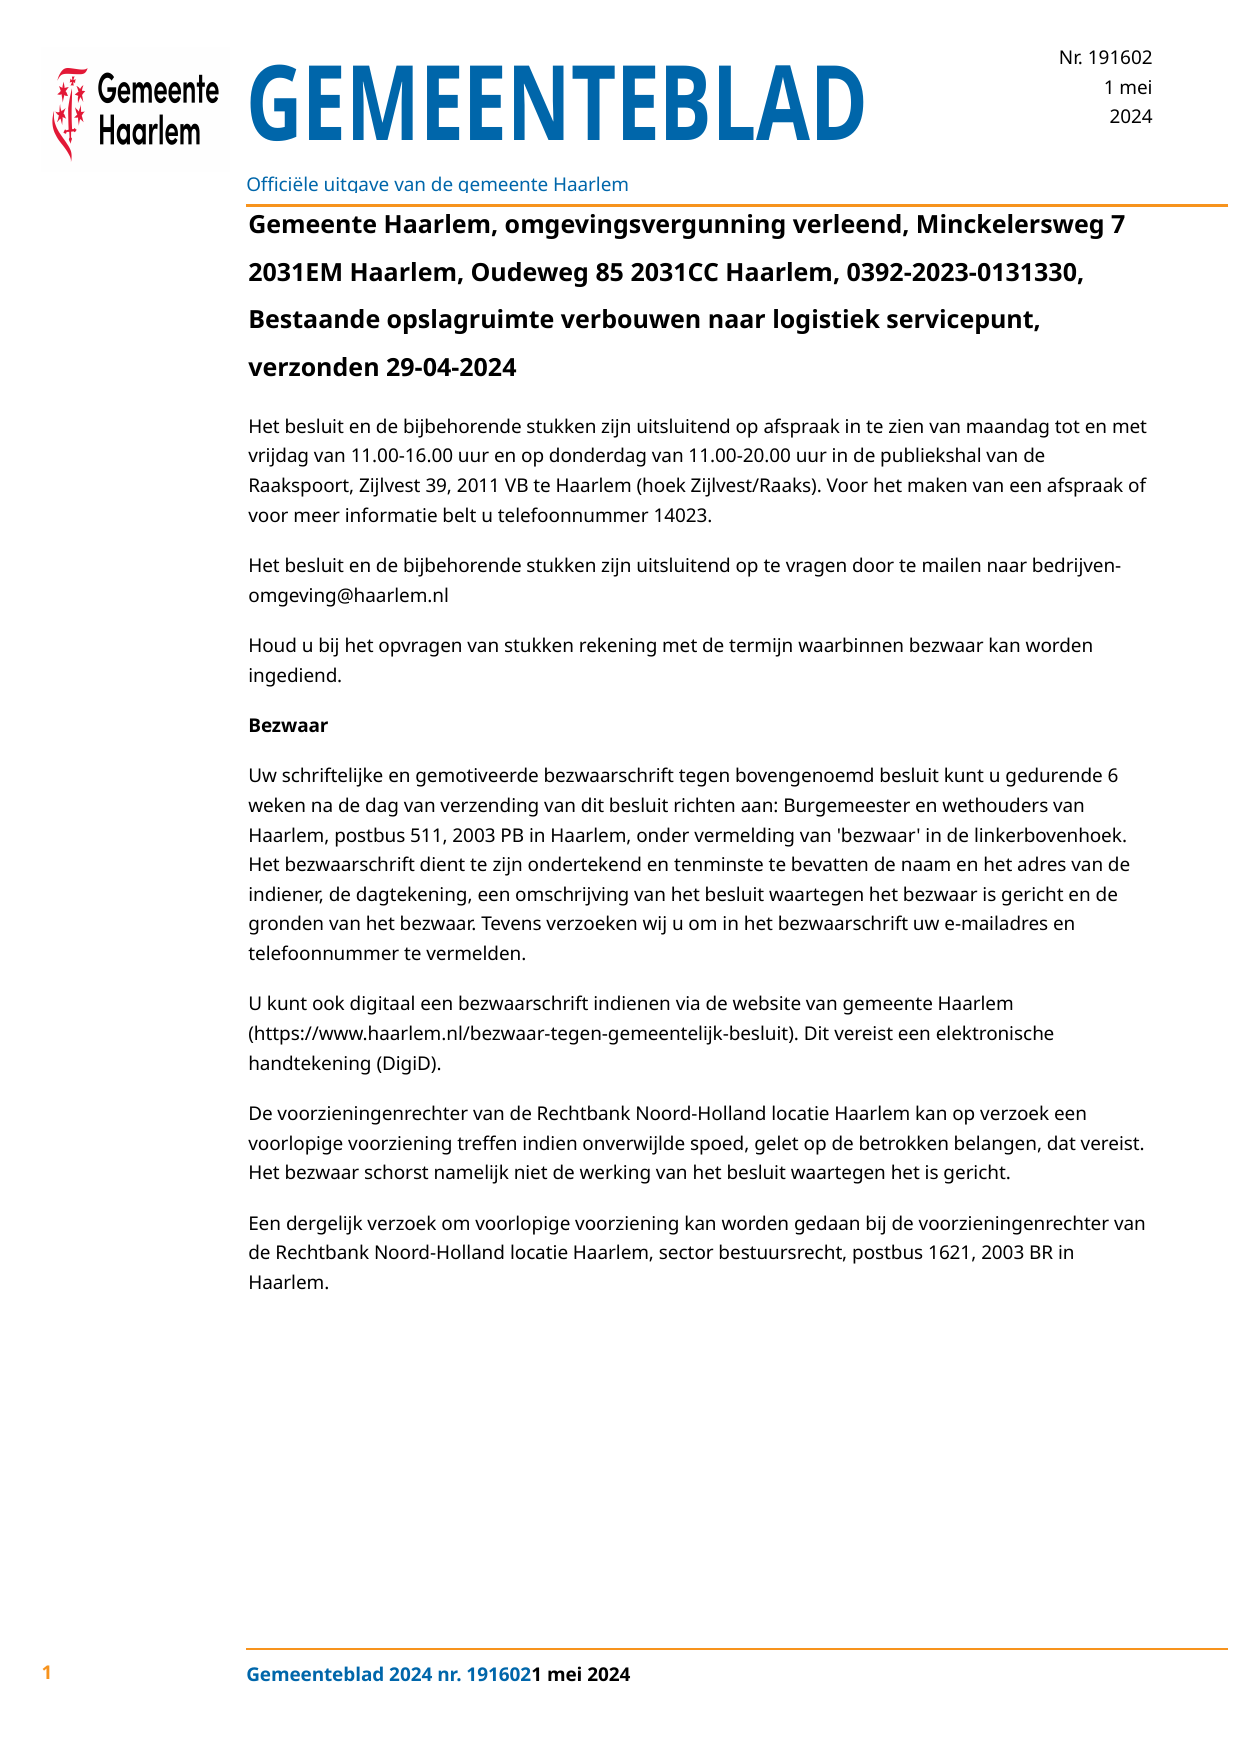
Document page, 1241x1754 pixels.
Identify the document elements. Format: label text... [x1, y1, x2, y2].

text De voorzieningenrechter van de Rechtbank Noord-Holland locatie Haarlem kan op verzoek een voorlopige voorziening treffen indien onverwijlde spoed, gelet op de betrokken belangen, dat vereist. Het bezwaar schorst namelijk niet de werking van het besluit waartegen het is gericht. [248, 1100, 1152, 1185]
text Het besluit en de bijbehorende stukken zijn uitsluitend op te vragen door te mailen naar bedrijven-omgeving@haarlem.nl [248, 552, 1152, 608]
text Bezwaar [248, 712, 1152, 738]
text Houd u bij het opvragen van stukken rekening met de termijn waarbinnen bezwaar kan worden ingediend. [248, 632, 1152, 688]
text Het besluit en de bijbehorende stukken zijn uitsluitend op afspraak in te zien van maandag tot en met vrijdag van 11.00-16.00 uur en op donderdag van 11.00-20.00 uur in de publiekshal van de Raakspoort, Zijlvest 39, 2011 VB te Haarlem (hoek Zijlvest/Raaks). Voor het maken van een afspraak of voor meer informatie belt u telefoonnummer 14023. [248, 413, 1152, 528]
text U kunt ook digitaal een bezwaarschrift indienen via de website van gemeente Haarlem (https://www.haarlem.nl/bezwaar-tegen-gemeentelijk-besluit). Dit vereist een elektronische handtekening (DigiD). [248, 991, 1152, 1076]
picture [41, 47, 231, 172]
text Een dergelijk verzoek om voorlopige voorziening kan worden gedaan bij de voorzieningenrechter van de Rechtbank Noord-Holland locatie Haarlem, sector bestuursrecht, postbus 1621, 2003 BR in Haarlem. [248, 1210, 1152, 1295]
text Uw schriftelijke en gemotiveerde bezwaarschrift tegen bovengenoemd besluit kunt u gedurende 6 weken na de dag van verzending van dit besluit richten aan: Burgemeester en wethouders van Haarlem, postbus 511, 2003 PB in Haarlem, onder vermelding van 'bezwaar' in de linkerbovenhoek. Het bezwaarschrift dient te zijn ondertekend en tenminste te bevatten de naam en het adres van de indiener, de dagtekening, een omschrijving van het besluit waartegen het bezwaar is gericht en de gronden van het bezwaar. Tevens verzoeken wij u om in het bezwaarschrift uw e-mailadres en telefoonnummer te vermelden. [248, 763, 1152, 966]
text Gemeente Haarlem, omgevingsvergunning verleend, Minckelersweg 7 2031EM Haarlem, Oudeweg 85 2031CC Haarlem, 0392-2023-0131330, Bestaande opslagruimte verbouwen naar logistiek servicepunt, verzonden 29-04-2024 [248, 207, 1152, 384]
